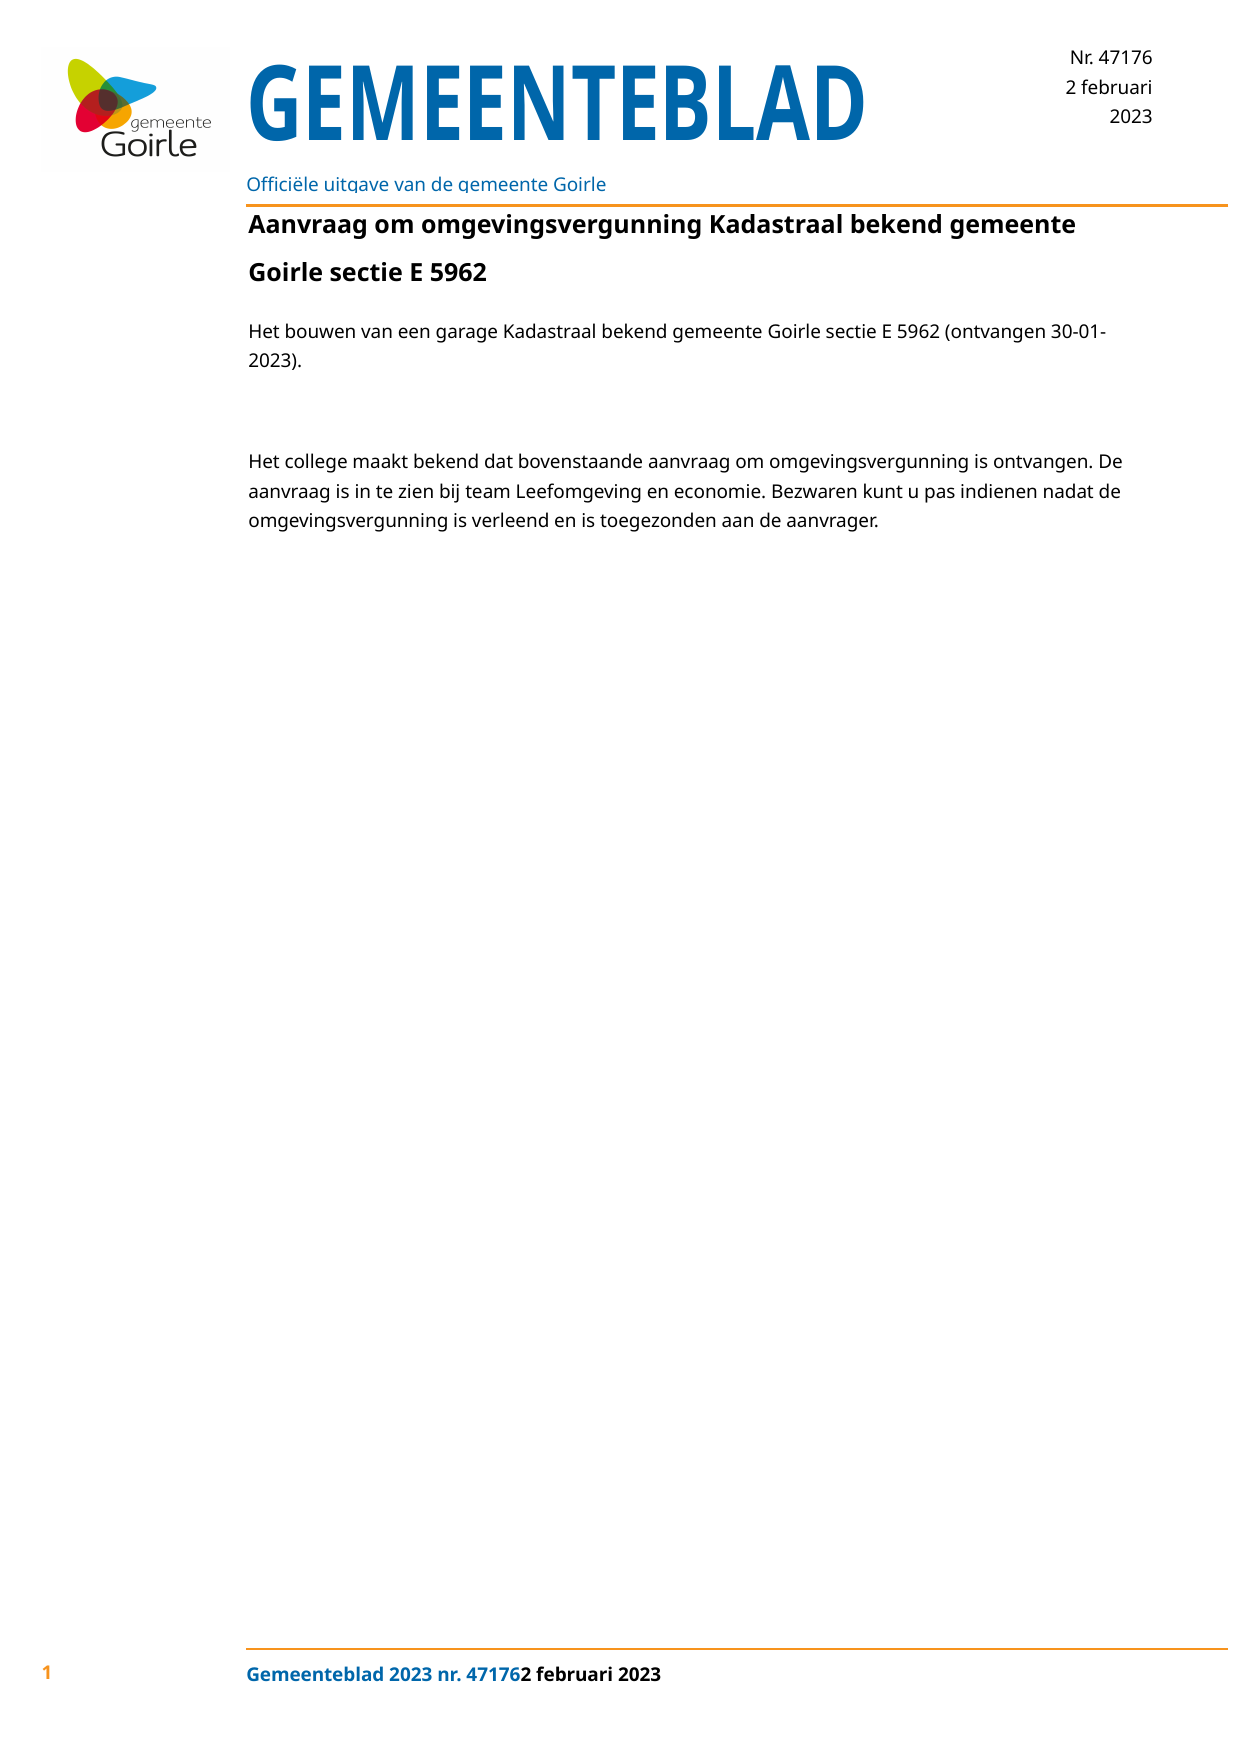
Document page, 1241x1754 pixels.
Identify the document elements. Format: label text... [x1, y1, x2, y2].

text Het college maakt bekend dat bovenstaande aanvraag om omgevingsvergunning is ontvangen. De aanvraag is in te zien bij team Leefomgeving en economie. Bezwaren kunt u pas indienen nadat de omgevingsvergunning is verleend en is toegezonden aan de aanvrager. [248, 448, 1152, 533]
picture [41, 47, 231, 172]
text Aanvraag om omgevingsvergunning Kadastraal bekend gemeente Goirle sectie E 5962 [248, 207, 1152, 288]
text Het bouwen van een garage Kadastraal bekend gemeente Goirle sectie E 5962 (ontvangen 30-01-2023). [248, 318, 1152, 373]
